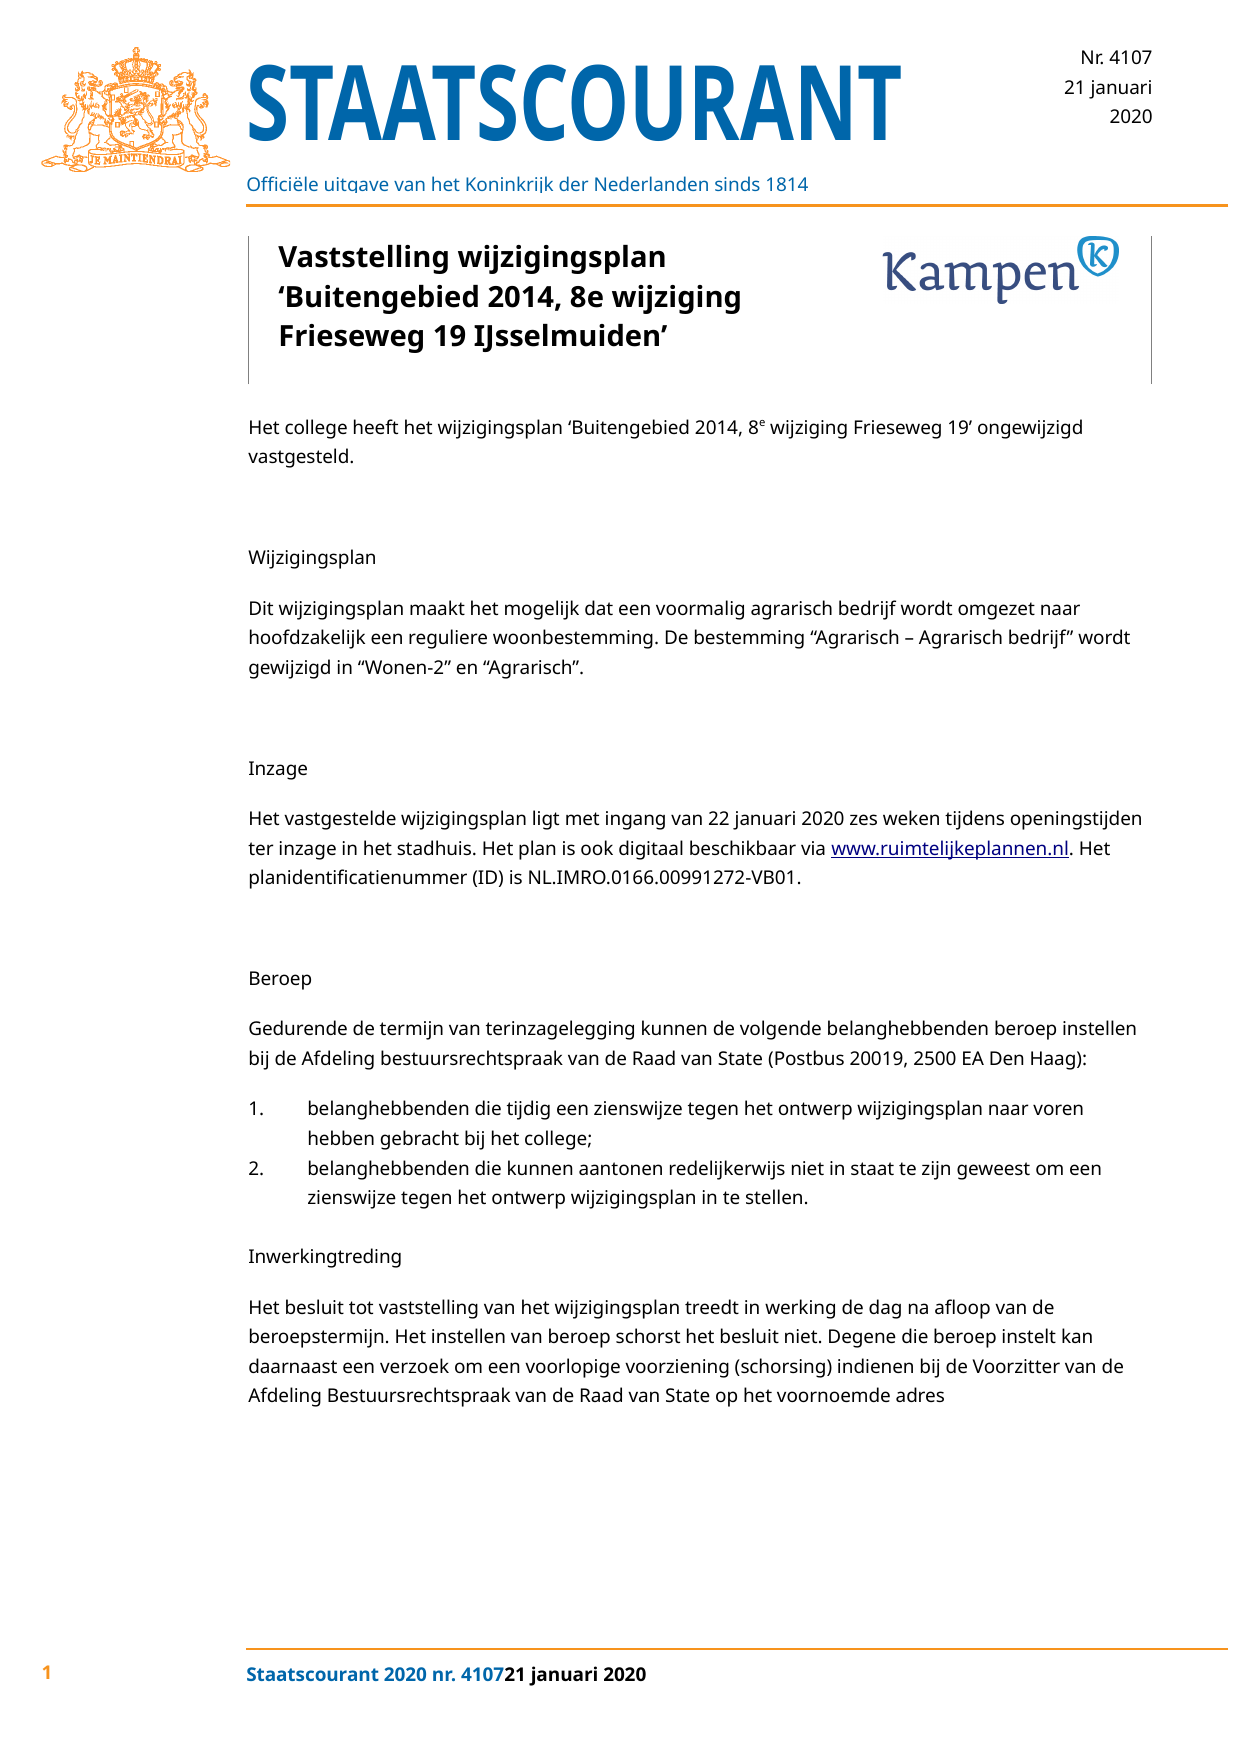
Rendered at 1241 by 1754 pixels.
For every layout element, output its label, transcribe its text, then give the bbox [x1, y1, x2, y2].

list belanghebbenden die kunnen aantonen redelijkerwijs niet in staat te zijn geweest om een zienswijze tegen het ontwerp wijzigingsplan in te stellen. [248, 1155, 1152, 1210]
text Dit wijzigingsplan maakt het mogelijk dat een voormalig agrarisch bedrijf wordt omgezet naar hoofdzakelijk een reguliere woonbestemming. De bestemming “Agrarisch – Agrarisch bedrijf” wordt gewijzigd in “Wonen-2” en “Agrarisch”. [248, 595, 1152, 680]
picture [882, 236, 1119, 304]
text Het college heeft het wijzigingsplan ‘Buitengebied 2014, 8e wijziging Frieseweg 19’ ongewijzigd vastgesteld. [248, 414, 1152, 469]
picture [41, 47, 231, 172]
text Inwerkingtreding [248, 1243, 1152, 1269]
text Het vastgestelde wijzigingsplan ligt met ingang van 22 januari 2020 zes weken tijdens openingstijden ter inzage in het stadhuis. Het plan is ook digitaal beschikbaar via www.ruimtelijkeplannen.nl. Het planidentificatienummer (ID) is NL.IMRO.0166.00991272-VB01. [248, 805, 1152, 890]
text Beroep [248, 965, 1152, 991]
text Wijzigingsplan [248, 544, 1152, 570]
list belanghebbenden die tijdig een zienswijze tegen het ontwerp wijzigingsplan naar voren hebben gebracht bij het college; [248, 1096, 1152, 1151]
table_header [850, 304, 1151, 384]
text Inzage [248, 755, 1152, 781]
table_header [850, 236, 882, 303]
text Gedurende de termijn van terinzagelegging kunnen de volgende belanghebbenden beroep instellen bij de Afdeling bestuursrechtspraak van de Raad van State (Postbus 20019, 2500 EA Den Haag): [248, 1016, 1152, 1071]
table_header Vaststelling wijzigingsplan ‘Buitengebied 2014, 8e wijziging Frieseweg 19 IJsselmuiden’ [249, 236, 850, 384]
table_header [1119, 236, 1151, 303]
text Het besluit tot vaststelling van het wijzigingsplan treedt in werking de dag na afloop van de beroepstermijn. Het instellen van beroep schorst het besluit niet. Degene die beroep instelt kan daarnaast een verzoek om een voorlopige voorziening (schorsing) indienen bij de Voorzitter van de Afdeling Bestuursrechtspraak van de Raad van State op het voornoemde adres [248, 1294, 1152, 1408]
